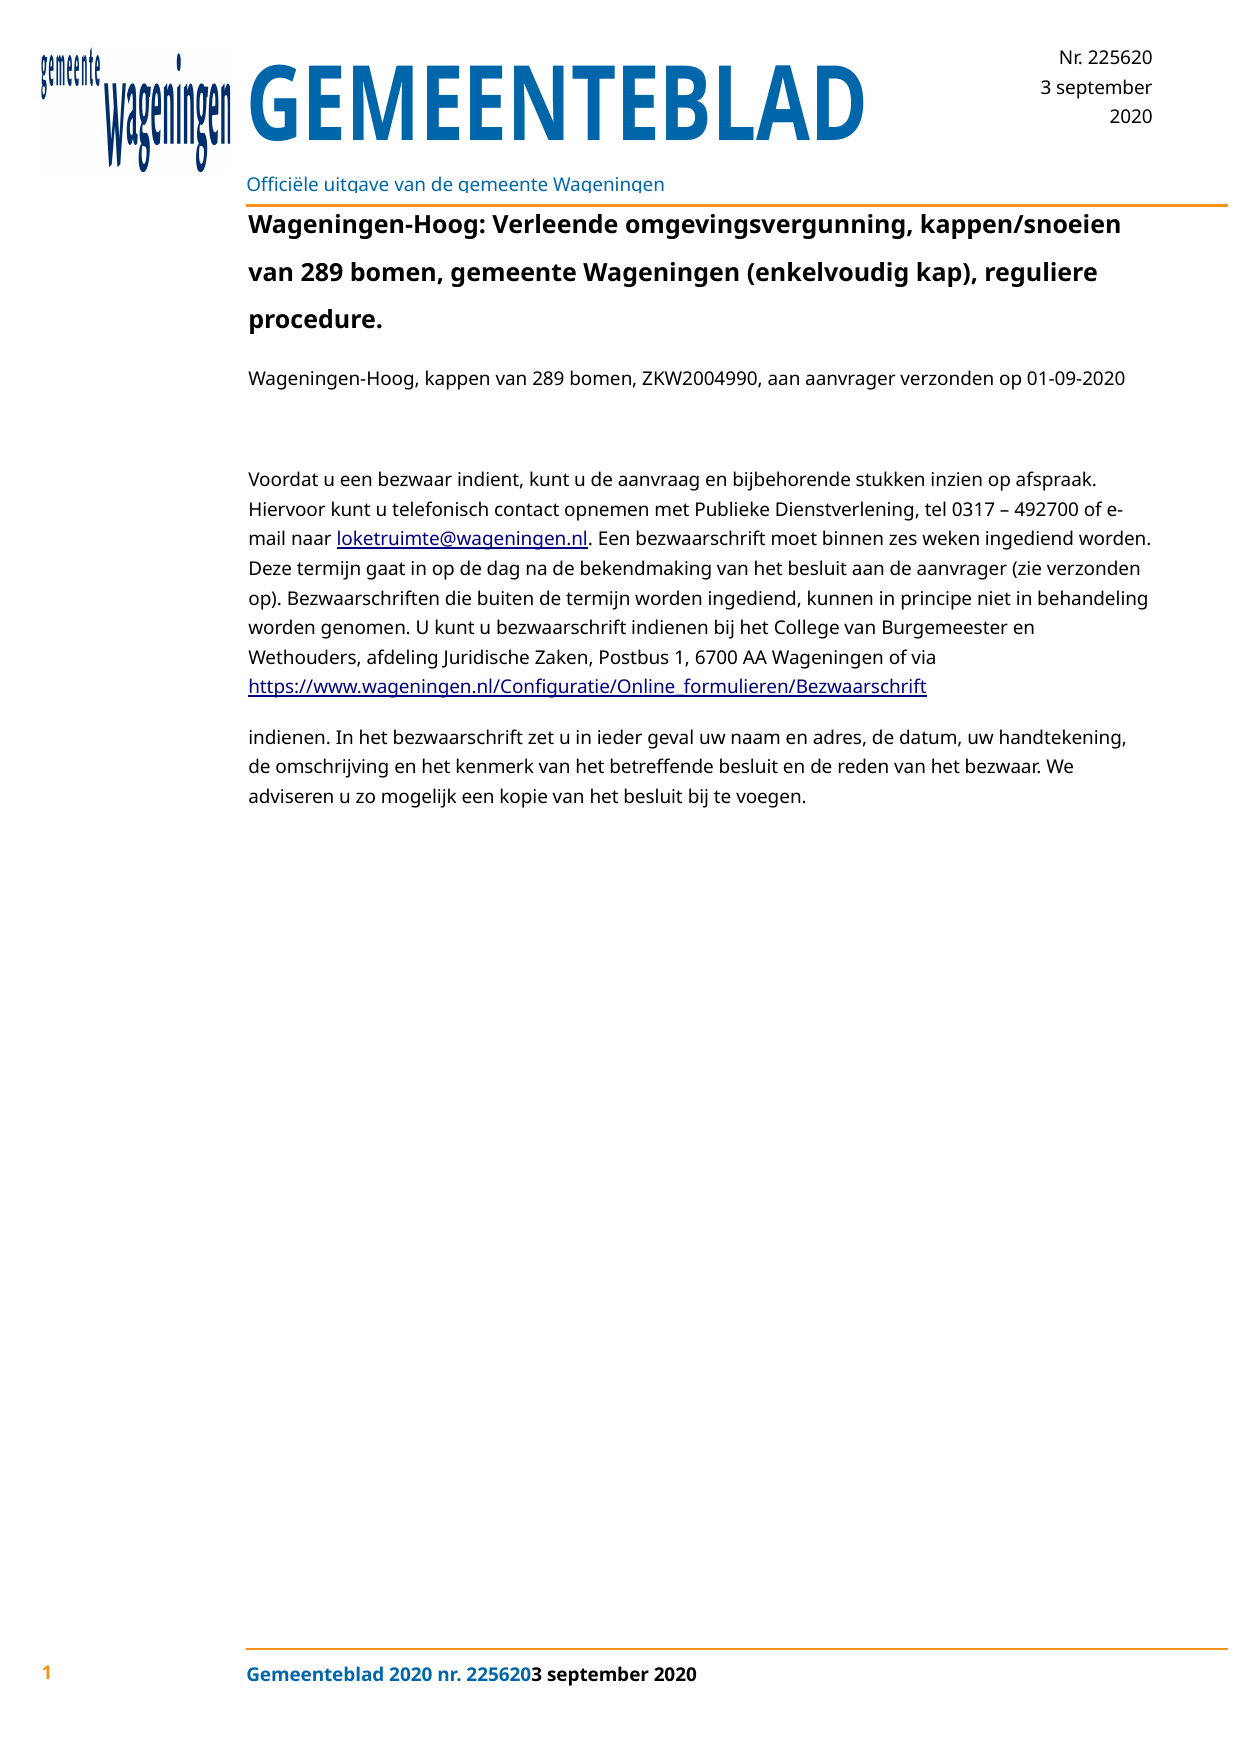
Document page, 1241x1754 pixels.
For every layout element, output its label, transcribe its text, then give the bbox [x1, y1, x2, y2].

text Wageningen-Hoog: Verleende omgevingsvergunning, kappen/snoeien van 289 bomen, gemeente Wageningen (enkelvoudig kap), reguliere procedure. [248, 207, 1152, 336]
text Wageningen-Hoog, kappen van 289 bomen, ZKW2004990, aan aanvrager verzonden op 01-09-2020 [248, 366, 1152, 391]
text Voordat u een bezwaar indient, kunt u de aanvraag en bijbehorende stukken inzien op afspraak. Hiervoor kunt u telefonisch contact opnemen met Publieke Dienstverlening, tel 0317 – 492700 of e-mail naar loketruimte@wageningen.nl. Een bezwaarschrift moet binnen zes weken ingediend worden. Deze termijn gaat in op de dag na de bekendmaking van het besluit aan de aanvrager (zie verzonden op). Bezwaarschriften die buiten de termijn worden ingediend, kunnen in principe niet in behandeling worden genomen. U kunt u bezwaarschrift indienen bij het College van Burgemeester en Wethouders, afdeling Juridische Zaken, Postbus 1, 6700 AA Wageningen of via https://www.wageningen.nl/Configuratie/Online_formulieren/Bezwaarschrift [248, 466, 1152, 699]
picture [41, 47, 231, 172]
text indienen. In het bezwaarschrift zet u in ieder geval uw naam en adres, de datum, uw handtekening, de omschrijving en het kenmerk van het betreffende besluit en de reden van het bezwaar. We adviseren u zo mogelijk een kopie van het besluit bij te voegen. [248, 724, 1152, 809]
